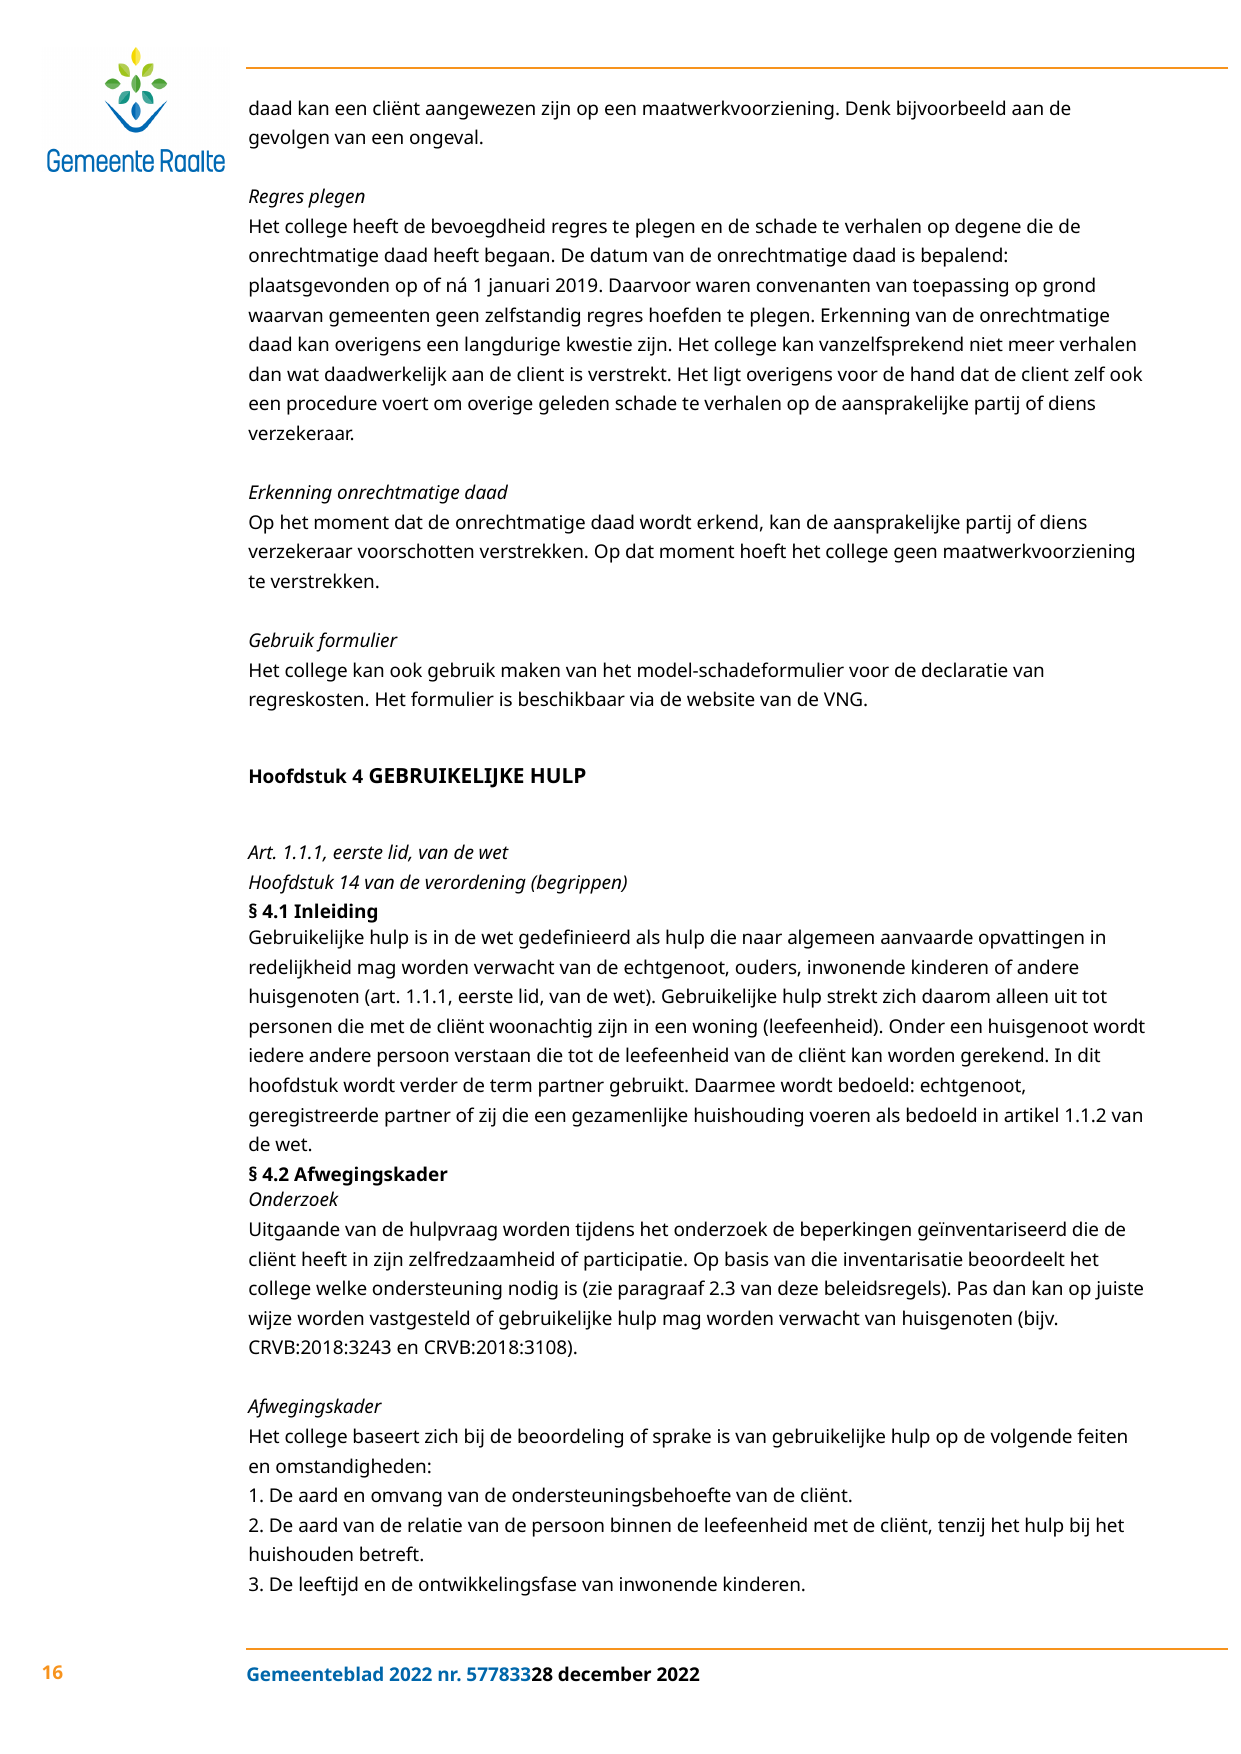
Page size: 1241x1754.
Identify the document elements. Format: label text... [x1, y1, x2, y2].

text 1. De aard en omvang van de ondersteuningsbehoefte van de cliënt. [248, 1482, 1152, 1508]
text § 4.2 Afwegingskader [248, 1161, 1152, 1187]
text Afwegingskader [248, 1394, 1152, 1419]
text Hoofdstuk 14 van de verordening (begrippen) [248, 869, 1152, 895]
text Uitgaande van de hulpvraag worden tijdens het onderzoek de beperkingen geïnventariseerd die de cliënt heeft in zijn zelfredzaamheid of participatie. Op basis van die inventarisatie beoordeelt het college welke ondersteuning nodig is (zie paragraaf 2.3 van deze beleidsregels). Pas dan kan op juiste wijze worden vastgesteld of gebruikelijke hulp mag worden verwacht van huisgenoten (bijv. CRVB:2018:3243 en CRVB:2018:3108). [248, 1216, 1152, 1360]
text Regres plegen [248, 183, 1152, 209]
text Gebruikelijke hulp is in de wet gedefinieerd als hulp die naar algemeen aanvaarde opvattingen in redelijkheid mag worden verwacht van de echtgenoot, ouders, inwonende kinderen of andere huisgenoten (art. 1.1.1, eerste lid, van de wet). Gebruikelijke hulp strekt zich daarom alleen uit tot personen die met de cliënt woonachtig zijn in een woning (leefeenheid). Onder een huisgenoot wordt iedere andere persoon verstaan die tot de leefeenheid van de cliënt kan worden gerekend. In dit hoofdstuk wordt verder de term partner gebruikt. Daarmee wordt bedoeld: echtgenoot, geregistreerde partner of zij die een gezamenlijke huishouding voeren als bedoeld in artikel 1.1.2 van de wet. [248, 924, 1152, 1157]
text 3. De leeftijd en de ontwikkelingsfase van inwonende kinderen. [248, 1571, 1152, 1597]
text Het college baseert zich bij de beoordeling of sprake is van gebruikelijke hulp op de volgende feiten en omstandigheden: [248, 1423, 1152, 1479]
text Onderzoek [248, 1187, 1152, 1212]
text Hoofdstuk 4 GEBRUIKELIJKE HULP [248, 762, 1152, 790]
text Erkenning onrechtmatige daad [248, 479, 1152, 505]
text § 4.1 Inleiding [248, 898, 1152, 924]
text daad kan een cliënt aangewezen zijn op een maatwerkvoorziening. Denk bijvoorbeeld aan de gevolgen van een ongeval. [248, 95, 1152, 150]
text Het college heeft de bevoegdheid regres te plegen en de schade te verhalen op degene die de onrechtmatige daad heeft begaan. De datum van de onrechtmatige daad is bepalend: plaatsgevonden op of ná 1 januari 2019. Daarvoor waren convenanten van toepassing op grond waarvan gemeenten geen zelfstandig regres hoefden te plegen. Erkenning van de onrechtmatige daad kan overigens een langdurige kwestie zijn. Het college kan vanzelfsprekend niet meer verhalen dan wat daadwerkelijk aan de client is verstrekt. Het ligt overigens voor de hand dat de client zelf ook een procedure voert om overige geleden schade te verhalen op de aansprakelijke partij of diens verzekeraar. [248, 213, 1152, 446]
text 2. De aard van de relatie van de persoon binnen de leefeenheid met de cliënt, tenzij het hulp bij het huishouden betreft. [248, 1512, 1152, 1567]
text Art. 1.1.1, eerste lid, van de wet [248, 839, 1152, 865]
text Gebruik formulier [248, 627, 1152, 653]
picture [41, 47, 231, 172]
text Het college kan ook gebruik maken van het model-schadeformulier voor de declaratie van regreskosten. Het formulier is beschikbaar via de website van de VNG. [248, 657, 1152, 712]
text Op het moment dat de onrechtmatige daad wordt erkend, kan de aansprakelijke partij of diens verzekeraar voorschotten verstrekken. Op dat moment hoeft het college geen maatwerkvoorziening te verstrekken. [248, 509, 1152, 594]
